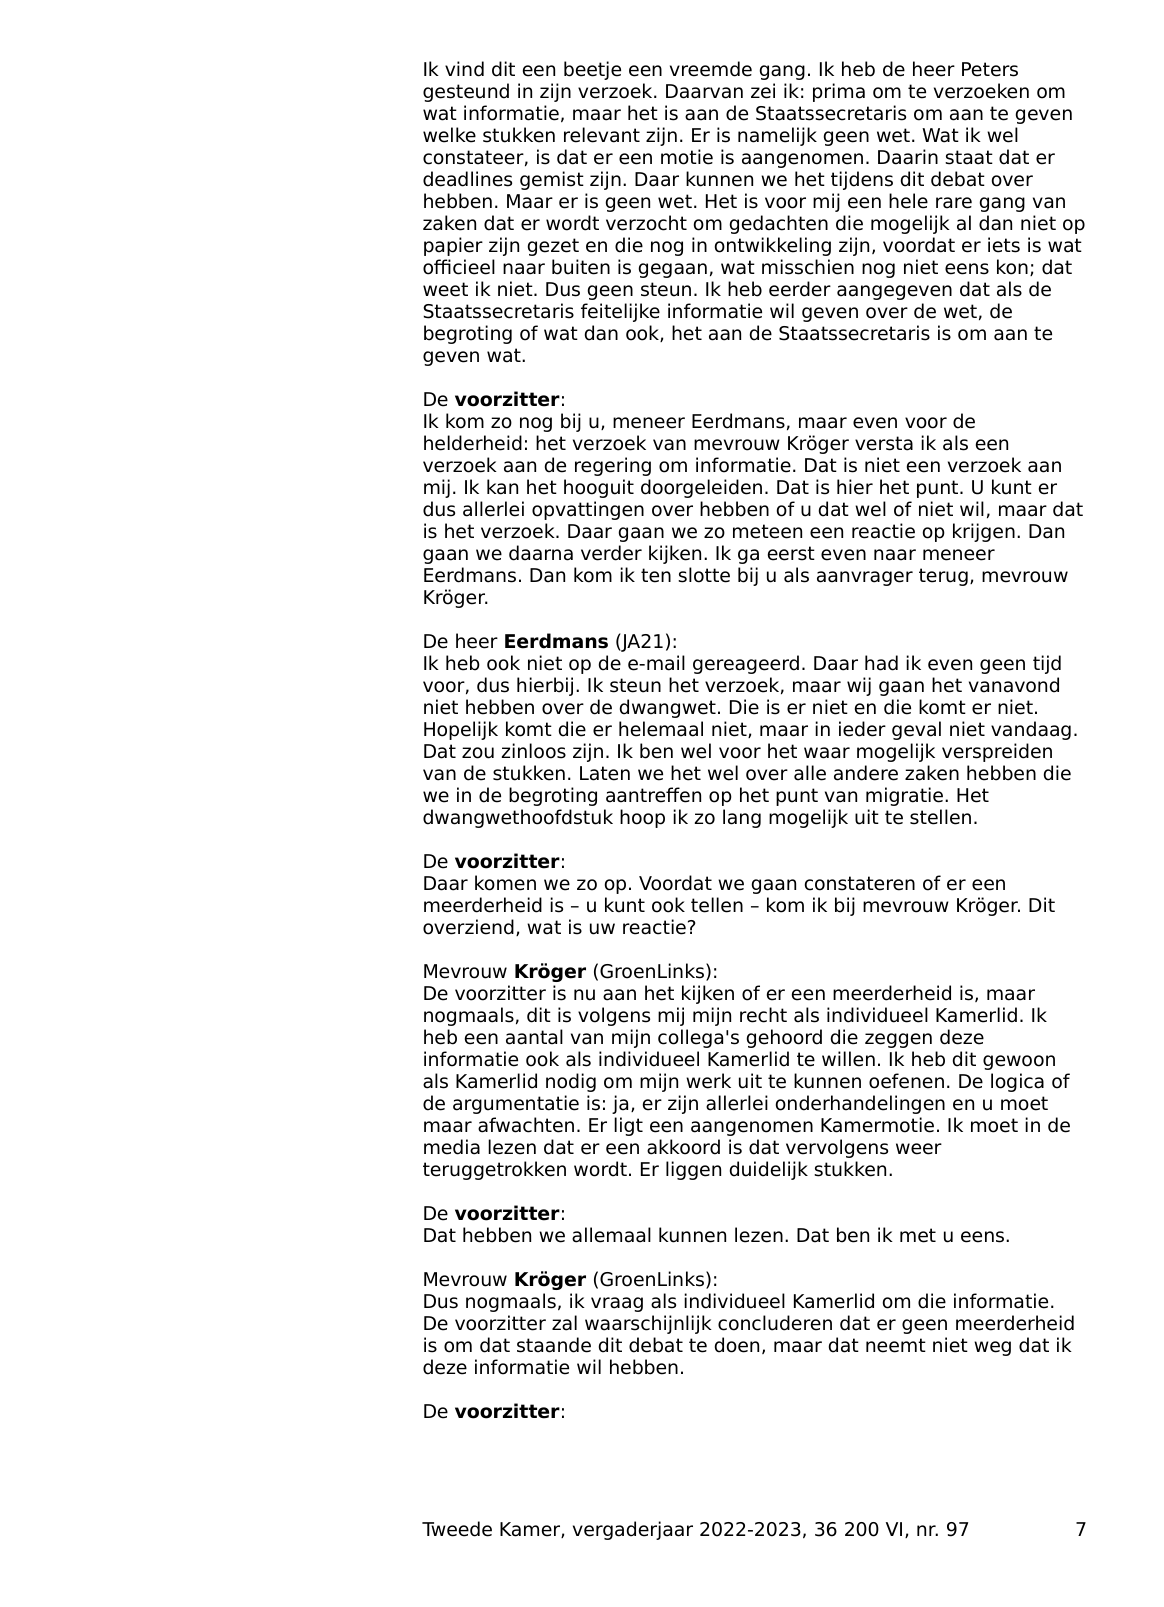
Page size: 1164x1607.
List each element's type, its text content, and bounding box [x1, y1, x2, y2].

text Dus nogmaals, ik vraag als individueel Kamerlid om die informatie. De voorzitter zal waarschijnlijk concluderen dat er geen meerderheid is om dat staande dit debat te doen, maar dat neemt niet weg dat ik deze informatie wil hebben. [422, 1291, 1087, 1379]
text De voorzitter: [422, 851, 1087, 873]
text Ik heb ook niet op de e-mail gereageerd. Daar had ik even geen tijd voor, dus hierbij. Ik steun het verzoek, maar wij gaan het vanavond niet hebben over de dwangwet. Die is er niet en die komt er niet. Hopelijk komt die er helemaal niet, maar in ieder geval niet vandaag. Dat zou zinloos zijn. Ik ben wel voor het waar mogelijk verspreiden van de stukken. Laten we het wel over alle andere zaken hebben die we in de begroting aantreffen op het punt van migratie. Het dwangwethoofdstuk hoop ik zo lang mogelijk uit te stellen. [422, 653, 1087, 829]
text De voorzitter: [422, 1401, 1087, 1423]
text Mevrouw Kröger (GroenLinks): [422, 961, 1087, 983]
text De heer Eerdmans (JA21): [422, 631, 1087, 653]
text De voorzitter is nu aan het kijken of er een meerderheid is, maar nogmaals, dit is volgens mij mijn recht als individueel Kamerlid. Ik heb een aantal van mijn collega's gehoord die zeggen deze informatie ook als individueel Kamerlid te willen. Ik heb dit gewoon als Kamerlid nodig om mijn werk uit te kunnen oefenen. De logica of de argumentatie is: ja, er zijn allerlei onderhandelingen en u moet maar afwachten. Er ligt een aangenomen Kamermotie. Ik moet in de media lezen dat er een akkoord is dat vervolgens weer teruggetrokken wordt. Er liggen duidelijk stukken. [422, 983, 1087, 1181]
text Mevrouw Kröger (GroenLinks): [422, 1269, 1087, 1291]
text Dat hebben we allemaal kunnen lezen. Dat ben ik met u eens. [422, 1225, 1087, 1247]
text Ik kom zo nog bij u, meneer Eerdmans, maar even voor de helderheid: het verzoek van mevrouw Kröger versta ik als een verzoek aan de regering om informatie. Dat is niet een verzoek aan mij. Ik kan het hooguit doorgeleiden. Dat is hier het punt. U kunt er dus allerlei opvattingen over hebben of u dat wel of niet wil, maar dat is het verzoek. Daar gaan we zo meteen een reactie op krijgen. Dan gaan we daarna verder kijken. Ik ga eerst even naar meneer Eerdmans. Dan kom ik ten slotte bij u als aanvrager terug, mevrouw Kröger. [422, 411, 1087, 609]
text De voorzitter: [422, 389, 1087, 411]
text Daar komen we zo op. Voordat we gaan constateren of er een meerderheid is – u kunt ook tellen – kom ik bij mevrouw Kröger. Dit overziend, wat is uw reactie? [422, 873, 1087, 939]
text De voorzitter: [422, 1203, 1087, 1225]
text Ik vind dit een beetje een vreemde gang. Ik heb de heer Peters gesteund in zijn verzoek. Daarvan zei ik: prima om te verzoeken om wat informatie, maar het is aan de Staatssecretaris om aan te geven welke stukken relevant zijn. Er is namelijk geen wet. Wat ik wel constateer, is dat er een motie is aangenomen. Daarin staat dat er deadlines gemist zijn. Daar kunnen we het tijdens dit debat over hebben. Maar er is geen wet. Het is voor mij een hele rare gang van zaken dat er wordt verzocht om gedachten die mogelijk al dan niet op papier zijn gezet en die nog in ontwikkeling zijn, voordat er iets is wat officieel naar buiten is gegaan, wat misschien nog niet eens kon; dat weet ik niet. Dus geen steun. Ik heb eerder aangegeven dat als de Staatssecretaris feitelijke informatie wil geven over de wet, de begroting of wat dan ook, het aan de Staatssecretaris is om aan te geven wat. [422, 59, 1087, 367]
